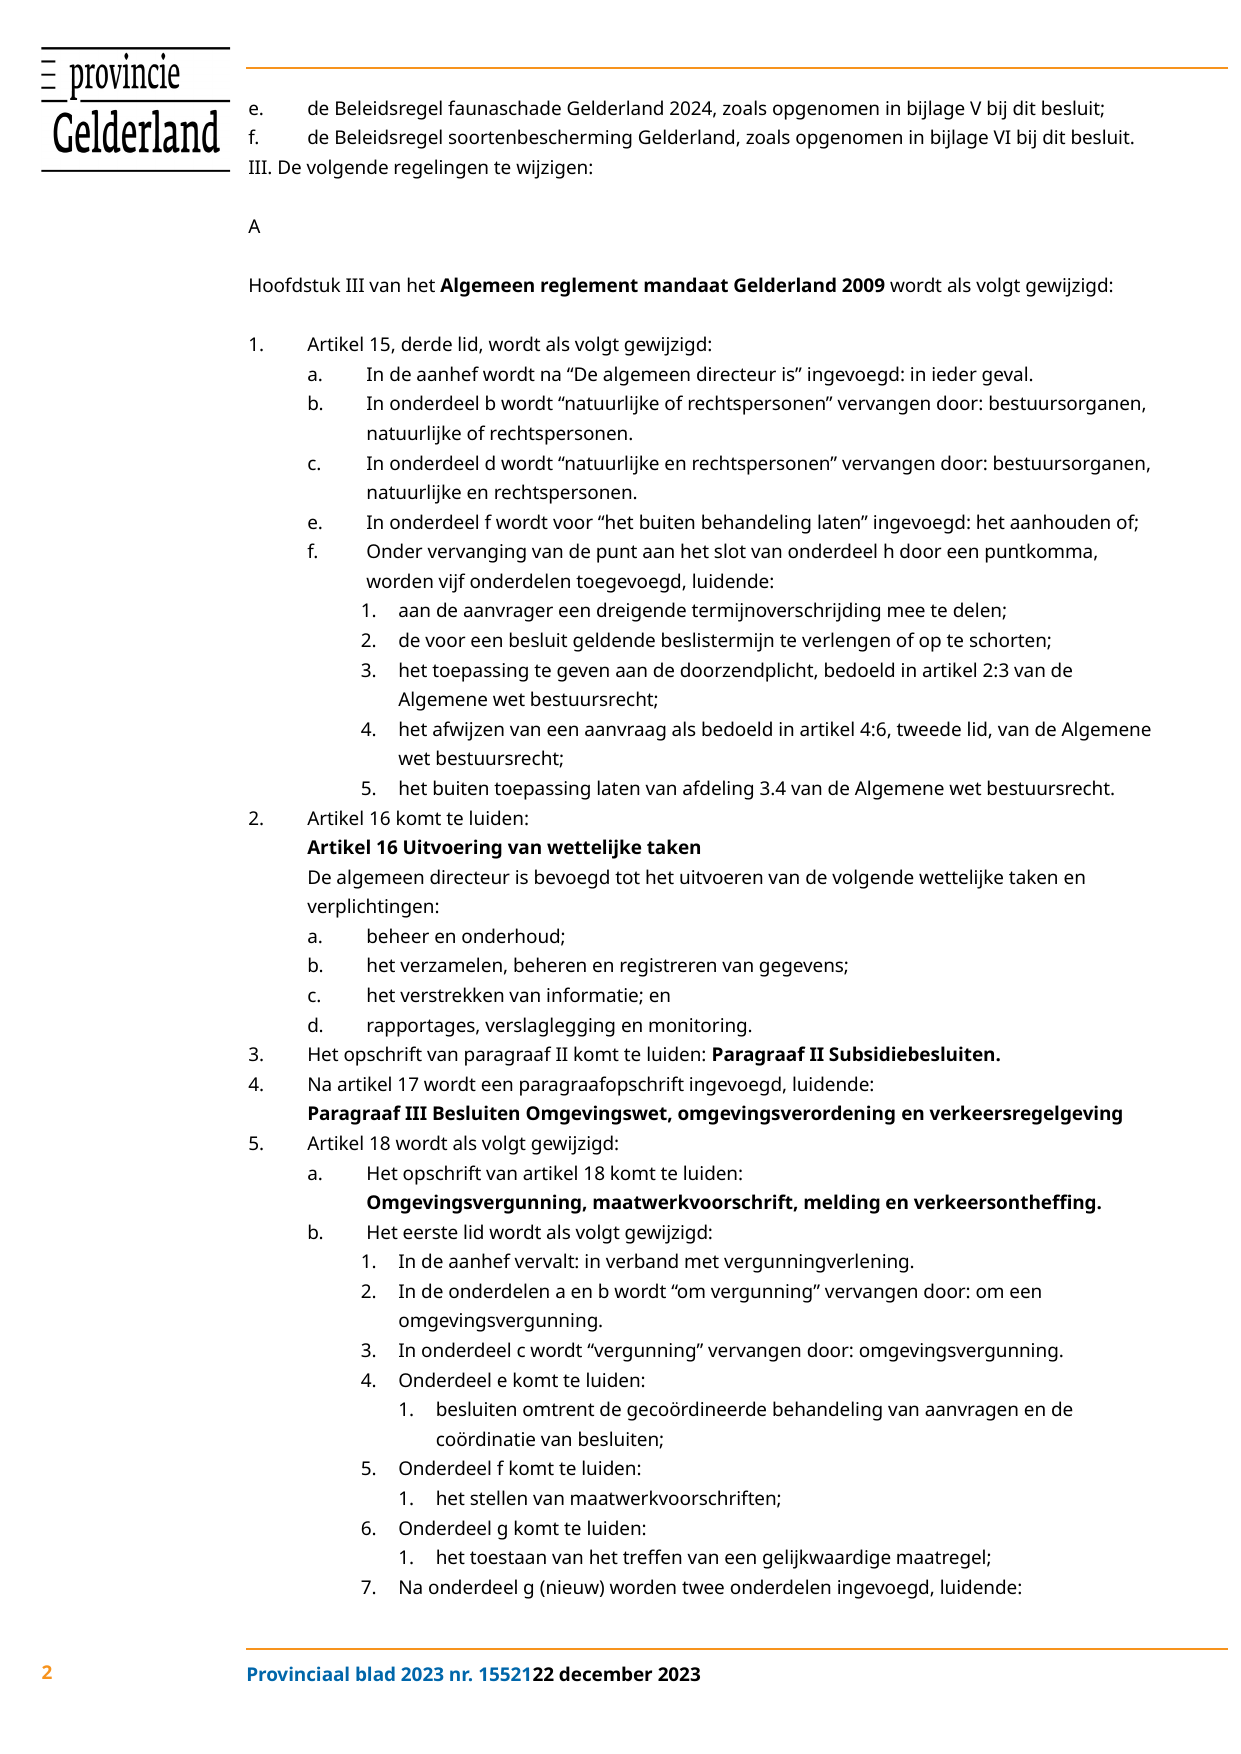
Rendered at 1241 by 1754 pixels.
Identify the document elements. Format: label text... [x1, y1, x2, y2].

list het afwijzen van een aanvraag als bedoeld in artikel 4:6, tweede lid, van de Algemene wet bestuursrecht; [361, 716, 1152, 771]
list Na artikel 17 wordt een paragraafopschrift ingevoegd, luidende: [248, 1071, 1152, 1097]
text III. De volgende regelingen te wijzigen: [248, 154, 1152, 180]
list Onderdeel e komt te luiden: [361, 1367, 1152, 1393]
list het toepassing te geven aan de doorzendplicht, bedoeld in artikel 2:3 van de Algemene wet bestuursrecht; [361, 657, 1152, 712]
list Het opschrift van paragraaf II komt te luiden: Paragraaf II Subsidiebesluiten. [248, 1041, 1152, 1067]
list het toestaan van het treffen van een gelijkwaardige maatregel; [398, 1544, 1152, 1570]
list In de onderdelen a en b wordt “om vergunning” vervangen door: om een omgevingsvergunning. [361, 1278, 1152, 1333]
list In onderdeel c wordt “vergunning” vervangen door: omgevingsvergunning. [361, 1337, 1152, 1363]
text Hoofdstuk III van het Algemeen reglement mandaat Gelderland 2009 wordt als volgt gewijzigd: [248, 272, 1152, 298]
list aan de aanvrager een dreigende termijnoverschrijding mee te delen; [361, 598, 1152, 623]
list Paragraaf III Besluiten Omgevingswet, omgevingsverordening en verkeersregelgeving [248, 1101, 1152, 1126]
list de voor een besluit geldende beslistermijn te verlengen of op te schorten; [361, 627, 1152, 653]
picture [41, 47, 231, 172]
list Artikel 16 Uitvoering van wettelijke taken [248, 834, 1152, 860]
list Artikel 15, derde lid, wordt als volgt gewijzigd: [248, 331, 1152, 357]
list Artikel 18 wordt als volgt gewijzigd: [248, 1130, 1152, 1156]
list besluiten omtrent de gecoördineerde behandeling van aanvragen en de coördinatie van besluiten; [398, 1396, 1152, 1452]
list rapportages, verslaglegging en monitoring. [307, 1012, 1152, 1038]
list In de aanhef wordt na “De algemeen directeur is” ingevoegd: in ieder geval. [307, 361, 1152, 387]
list In onderdeel f wordt voor “het buiten behandeling laten” ingevoegd: het aanhouden of; [307, 509, 1152, 535]
list het stellen van maatwerkvoorschriften; [398, 1485, 1152, 1511]
list Onderdeel g komt te luiden: [361, 1515, 1152, 1541]
list Het opschrift van artikel 18 komt te luiden: [307, 1160, 1152, 1186]
list De algemeen directeur is bevoegd tot het uitvoeren van de volgende wettelijke taken en verplichtingen: [248, 864, 1152, 919]
list de Beleidsregel faunaschade Gelderland 2024, zoals opgenomen in bijlage V bij dit besluit; [248, 95, 1152, 121]
list In de aanhef vervalt: in verband met vergunningverlening. [361, 1248, 1152, 1274]
list Artikel 16 komt te luiden: [248, 805, 1152, 831]
text A [248, 213, 1152, 239]
list In onderdeel b wordt “natuurlijke of rechtspersonen” vervangen door: bestuursorganen, natuurlijke of rechtspersonen. [307, 391, 1152, 446]
list het verstrekken van informatie; en [307, 982, 1152, 1008]
list beheer en onderhoud; [307, 923, 1152, 949]
list Onderdeel f komt te luiden: [361, 1456, 1152, 1481]
list het verzamelen, beheren en registreren van gegevens; [307, 953, 1152, 978]
list de Beleidsregel soortenbescherming Gelderland, zoals opgenomen in bijlage VI bij dit besluit. [248, 124, 1152, 150]
list Onder vervanging van de punt aan het slot van onderdeel h door een puntkomma, worden vijf onderdelen toegevoegd, luidende: [307, 538, 1152, 594]
list Na onderdeel g (nieuw) worden twee onderdelen ingevoegd, luidende: [361, 1574, 1152, 1600]
list Het eerste lid wordt als volgt gewijzigd: [307, 1219, 1152, 1245]
list Omgevingsvergunning, maatwerkvoorschrift, melding en verkeersontheffing. [307, 1189, 1152, 1215]
list In onderdeel d wordt “natuurlijke en rechtspersonen” vervangen door: bestuursorganen, natuurlijke en rechtspersonen. [307, 450, 1152, 505]
list het buiten toepassing laten van afdeling 3.4 van de Algemene wet bestuursrecht. [361, 775, 1152, 801]
